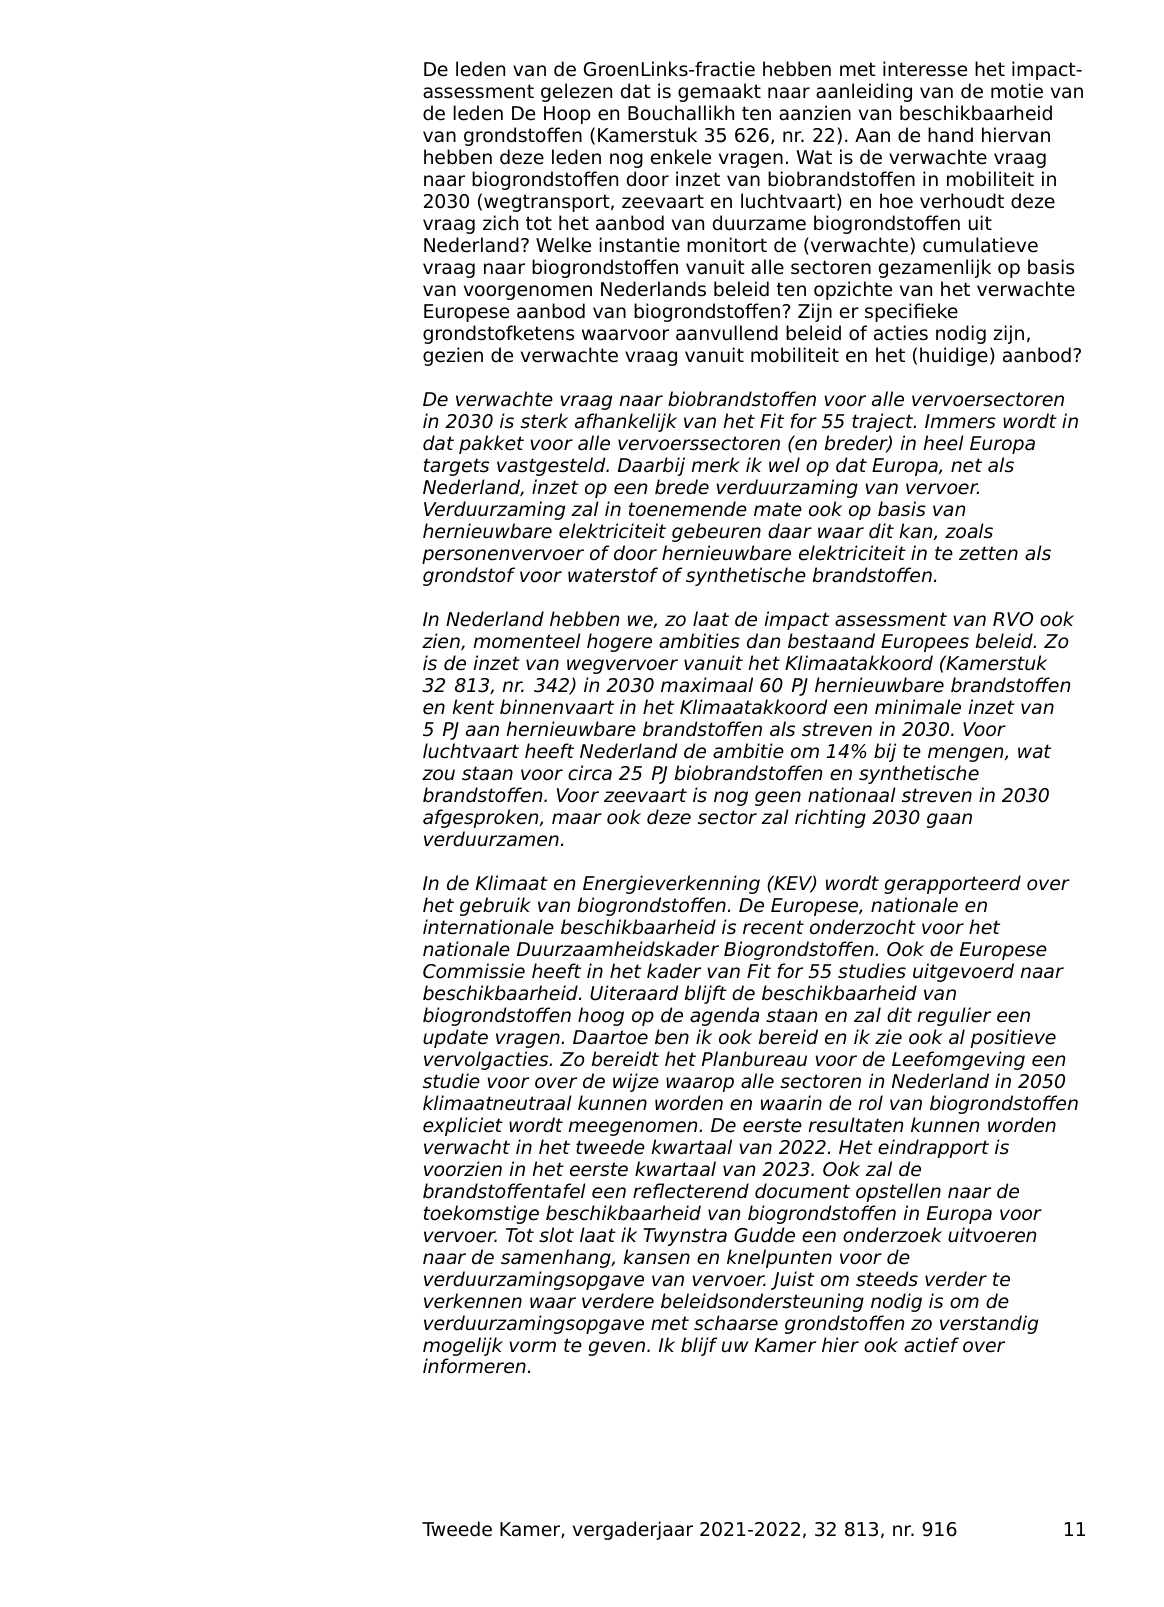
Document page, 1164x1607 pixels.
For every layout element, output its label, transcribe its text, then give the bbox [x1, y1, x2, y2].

text De leden van de GroenLinks-fractie hebben met interesse het impact-assessment gelezen dat is gemaakt naar aanleiding van de motie van de leden De Hoop en Bouchallikh ten aanzien van beschikbaarheid van grondstoffen (Kamerstuk 35 626, nr. 22). Aan de hand hiervan hebben deze leden nog enkele vragen. Wat is de verwachte vraag naar biogrondstoffen door inzet van biobrandstoffen in mobiliteit in 2030 (wegtransport, zeevaart en luchtvaart) en hoe verhoudt deze vraag zich tot het aanbod van duurzame biogrondstoffen uit Nederland? Welke instantie monitort de (verwachte) cumulatieve vraag naar biogrondstoffen vanuit alle sectoren gezamenlijk op basis van voorgenomen Nederlands beleid ten opzichte van het verwachte Europese aanbod van biogrondstoffen? Zijn er specifieke grondstofketens waarvoor aanvullend beleid of acties nodig zijn, gezien de verwachte vraag vanuit mobiliteit en het (huidige) aanbod? [422, 59, 1087, 367]
text In de Klimaat en Energieverkenning (KEV) wordt gerapporteerd over het gebruik van biogrondstoffen. De Europese, nationale en internationale beschikbaarheid is recent onderzocht voor het nationale Duurzaamheidskader Biogrondstoffen. Ook de Europese Commissie heeft in het kader van Fit for 55 studies uitgevoerd naar beschikbaarheid. Uiteraard blijft de beschikbaarheid van biogrondstoffen hoog op de agenda staan en zal dit regulier een update vragen. Daartoe ben ik ook bereid en ik zie ook al positieve vervolgacties. Zo bereidt het Planbureau voor de Leefomgeving een studie voor over de wijze waarop alle sectoren in Nederland in 2050 klimaatneutraal kunnen worden en waarin de rol van biogrondstoffen expliciet wordt meegenomen. De eerste resultaten kunnen worden verwacht in het tweede kwartaal van 2022. Het eindrapport is voorzien in het eerste kwartaal van 2023. Ook zal de brandstoffentafel een reflecterend document opstellen naar de toekomstige beschikbaarheid van biogrondstoffen in Europa voor vervoer. Tot slot laat ik Twynstra Gudde een onderzoek uitvoeren naar de samenhang, kansen en knelpunten voor de verduurzamingsopgave van vervoer. Juist om steeds verder te verkennen waar verdere beleidsondersteuning nodig is om de verduurzamingsopgave met schaarse grondstoffen zo verstandig mogelijk vorm te geven. Ik blijf uw Kamer hier ook actief over informeren. [422, 873, 1087, 1378]
text In Nederland hebben we, zo laat de impact assessment van RVO ook zien, momenteel hogere ambities dan bestaand Europees beleid. Zo is de inzet van wegvervoer vanuit het Klimaatakkoord (Kamerstuk 32 813, nr. 342) in 2030 maximaal 60 PJ hernieuwbare brandstoffen en kent binnenvaart in het Klimaatakkoord een minimale inzet van 5 PJ aan hernieuwbare brandstoffen als streven in 2030. Voor luchtvaart heeft Nederland de ambitie om 14% bij te mengen, wat zou staan voor circa 25 PJ biobrandstoffen en synthetische brandstoffen. Voor zeevaart is nog geen nationaal streven in 2030 afgesproken, maar ook deze sector zal richting 2030 gaan verduurzamen. [422, 609, 1087, 851]
text De verwachte vraag naar biobrandstoffen voor alle vervoersectoren in 2030 is sterk afhankelijk van het Fit for 55 traject. Immers wordt in dat pakket voor alle vervoerssectoren (en breder) in heel Europa targets vastgesteld. Daarbij merk ik wel op dat Europa, net als Nederland, inzet op een brede verduurzaming van vervoer. Verduurzaming zal in toenemende mate ook op basis van hernieuwbare elektriciteit gebeuren daar waar dit kan, zoals personenvervoer of door hernieuwbare elektriciteit in te zetten als grondstof voor waterstof of synthetische brandstoffen. [422, 389, 1087, 587]
